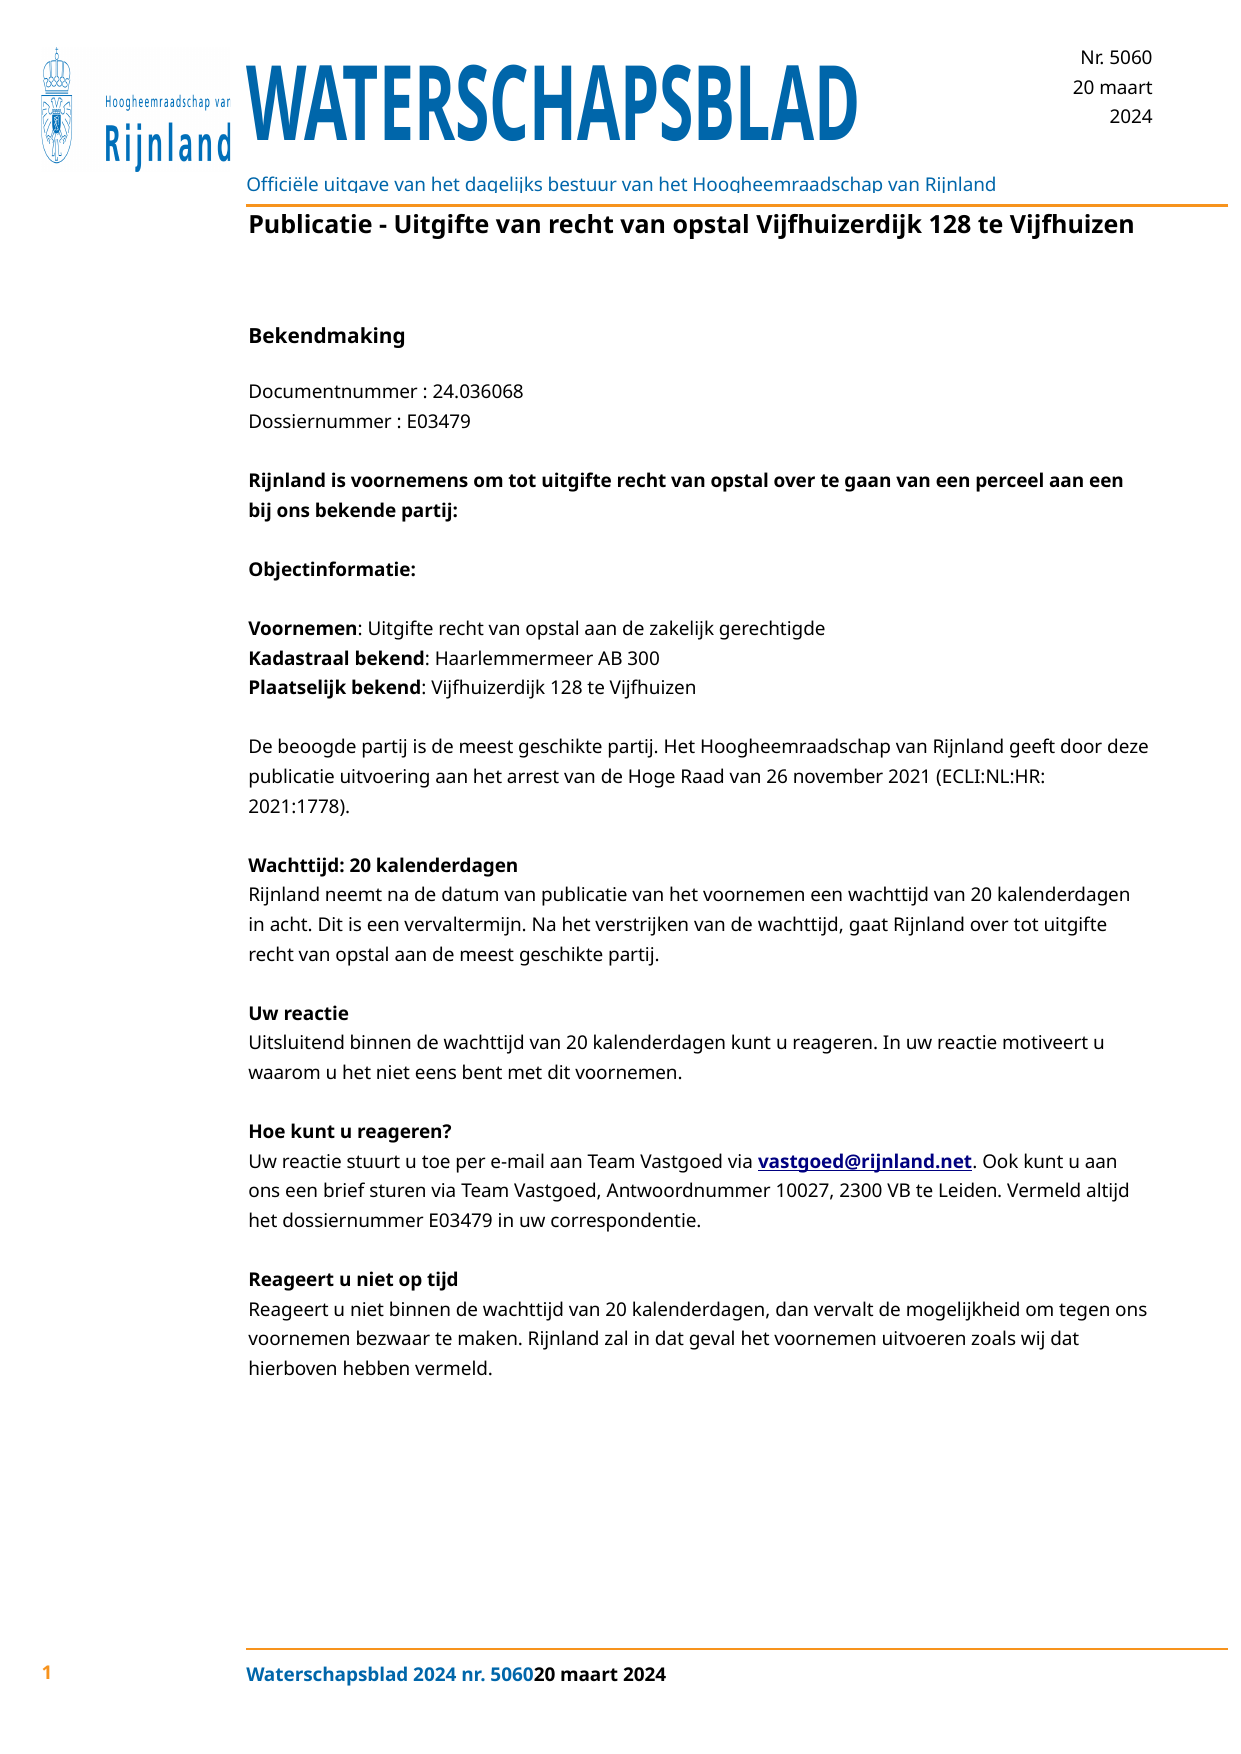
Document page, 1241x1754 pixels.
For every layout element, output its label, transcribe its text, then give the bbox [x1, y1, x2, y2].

text Rijnland neemt na de datum van publicatie van het voornemen een wachttijd van 20 kalenderdagen in acht. Dit is een vervaltermijn. Na het verstrijken van de wachttijd, gaat Rijnland over tot uitgifte recht van opstal aan de meest geschikte partij. [248, 882, 1152, 967]
text Rijnland is voornemens om tot uitgifte recht van opstal over te gaan van een perceel aan een bij ons bekende partij: [248, 467, 1152, 523]
text Reageert u niet binnen de wachttijd van 20 kalenderdagen, dan vervalt de mogelijkheid om tegen ons voornemen bezwaar te maken. Rijnland zal in dat geval het voornemen uitvoeren zoals wij dat hierboven hebben vermeld. [248, 1296, 1152, 1381]
text Uitsluitend binnen de wachttijd van 20 kalenderdagen kunt u reageren. In uw reactie motiveert u waarom u het niet eens bent met dit voornemen. [248, 1029, 1152, 1085]
text Uw reactie [248, 1000, 1152, 1026]
text Reageert u niet op tijd [248, 1266, 1152, 1292]
text Plaatselijk bekend: Vijfhuizerdijk 128 te Vijfhuizen [248, 674, 1152, 700]
text Bekendmaking [248, 321, 1152, 349]
text Documentnummer : 24.036068 [248, 379, 1152, 404]
text Publicatie - Uitgifte van recht van opstal Vijfhuizerdijk 128 te Vijfhuizen [248, 207, 1152, 241]
text Objectinformatie: [248, 556, 1152, 582]
text Voornemen: Uitgifte recht van opstal aan de zakelijk gerechtigde [248, 615, 1152, 641]
text Kadastraal bekend: Haarlemmermeer AB 300 [248, 645, 1152, 671]
text De beoogde partij is de meest geschikte partij. Het Hoogheemraadschap van Rijnland geeft door deze publicatie uitvoering aan het arrest van de Hoge Raad van 26 november 2021 (ECLI:NL:HR: 2021:1778). [248, 734, 1152, 819]
picture [41, 47, 231, 172]
text Dossiernummer : E03479 [248, 408, 1152, 434]
text Wachttijd: 20 kalenderdagen [248, 852, 1152, 878]
text Uw reactie stuurt u toe per e-mail aan Team Vastgoed via vastgoed@rijnland.net. Ook kunt u aan ons een brief sturen via Team Vastgoed, Antwoordnummer 10027, 2300 VB te Leiden. Vermeld altijd het dossiernummer E03479 in uw correspondentie. [248, 1148, 1152, 1233]
text Hoe kunt u reageren? [248, 1118, 1152, 1144]
